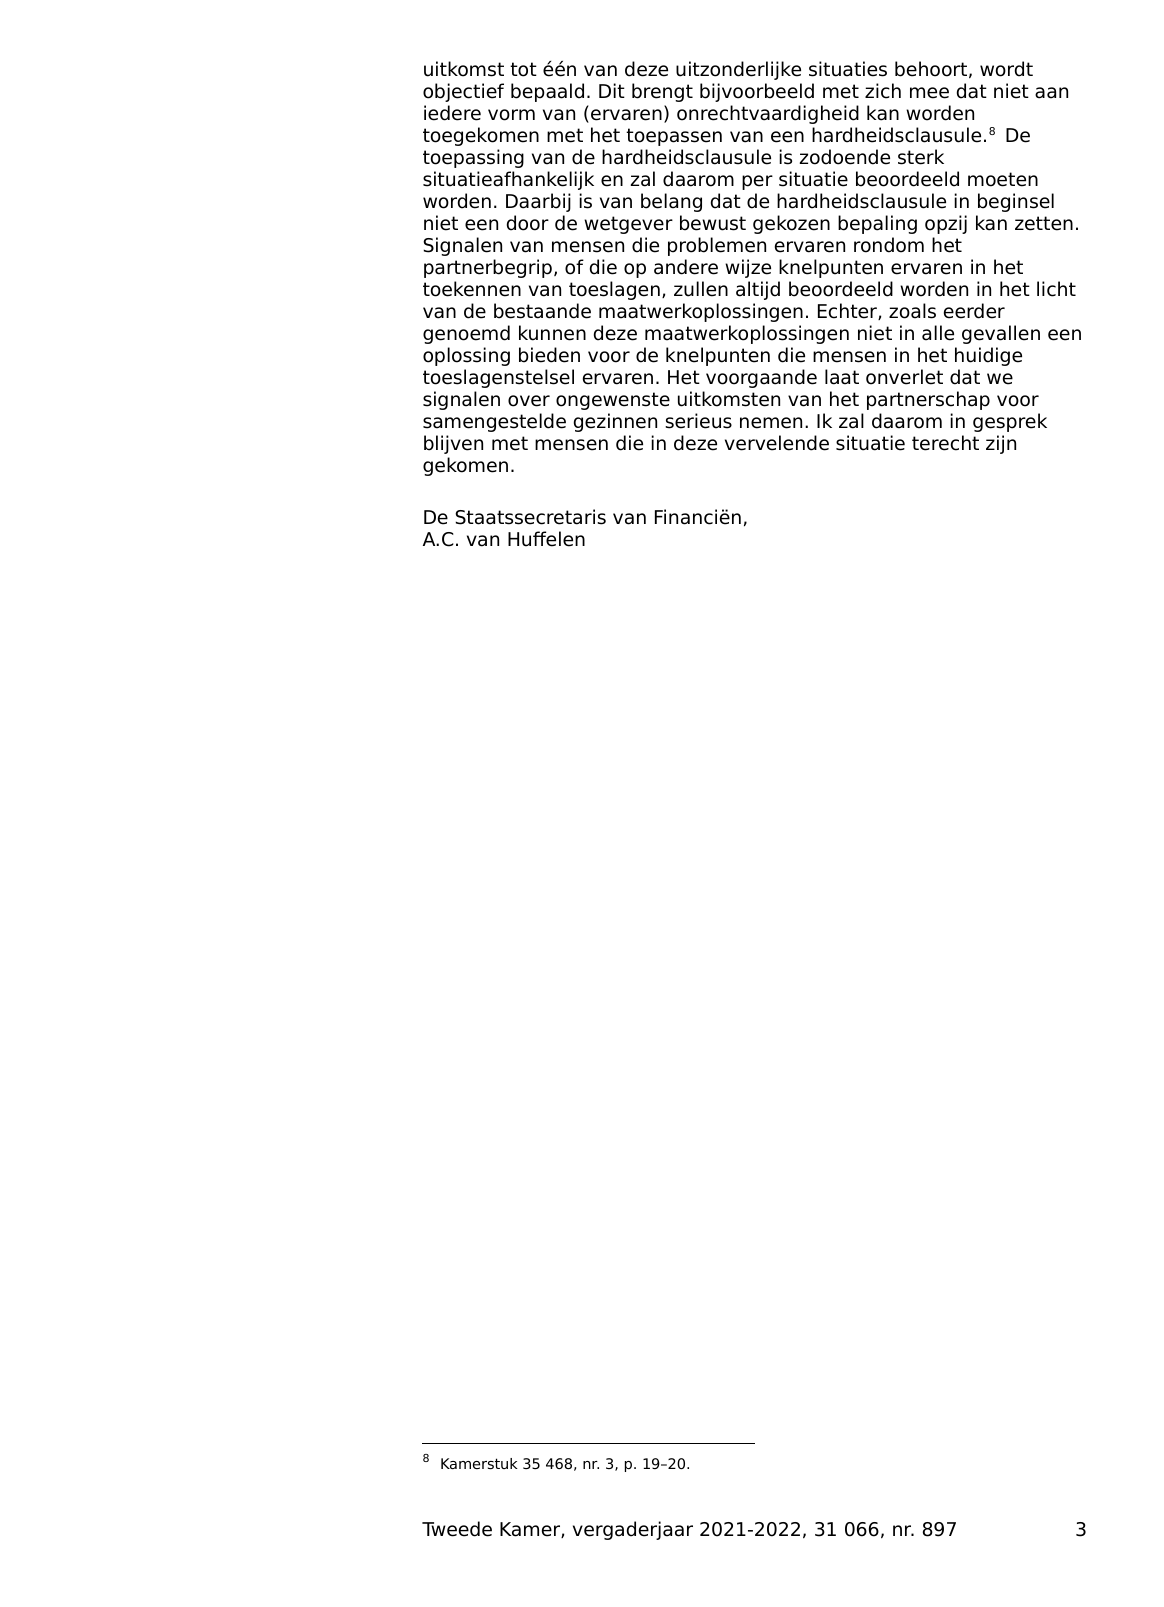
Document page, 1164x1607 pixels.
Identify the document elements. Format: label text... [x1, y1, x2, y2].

text Kamerstuk 35 468, nr. 3, p. 19–20. [422, 1452, 1087, 1474]
text Signalen van mensen die problemen ervaren rondom het partnerbegrip, of die op andere wijze knelpunten ervaren in het toekennen van toeslagen, zullen altijd beoordeeld worden in het licht van de bestaande maatwerkoplossingen. Echter, zoals eerder genoemd kunnen deze maatwerkoplossingen niet in alle gevallen een oplossing bieden voor de knelpunten die mensen in het huidige toeslagenstelsel ervaren. Het voorgaande laat onverlet dat we signalen over ongewenste uitkomsten van het partnerschap voor samengestelde gezinnen serieus nemen. Ik zal daarom in gesprek blijven met mensen die in deze vervelende situatie terecht zijn gekomen. [422, 235, 1087, 477]
text De Staatssecretaris van Financiën, A.C. van Huffelen [422, 507, 1087, 551]
text uitkomst tot één van deze uitzonderlijke situaties behoort, wordt objectief bepaald. Dit brengt bijvoorbeeld met zich mee dat niet aan iedere vorm van (ervaren) onrechtvaardigheid kan worden toegekomen met het toepassen van een hardheidsclausule. De toepassing van de hardheidsclausule is zodoende sterk situatieafhankelijk en zal daarom per situatie beoordeeld moeten worden. Daarbij is van belang dat de hardheidsclausule in beginsel niet een door de wetgever bewust gekozen bepaling opzij kan zetten. [422, 59, 1087, 235]
